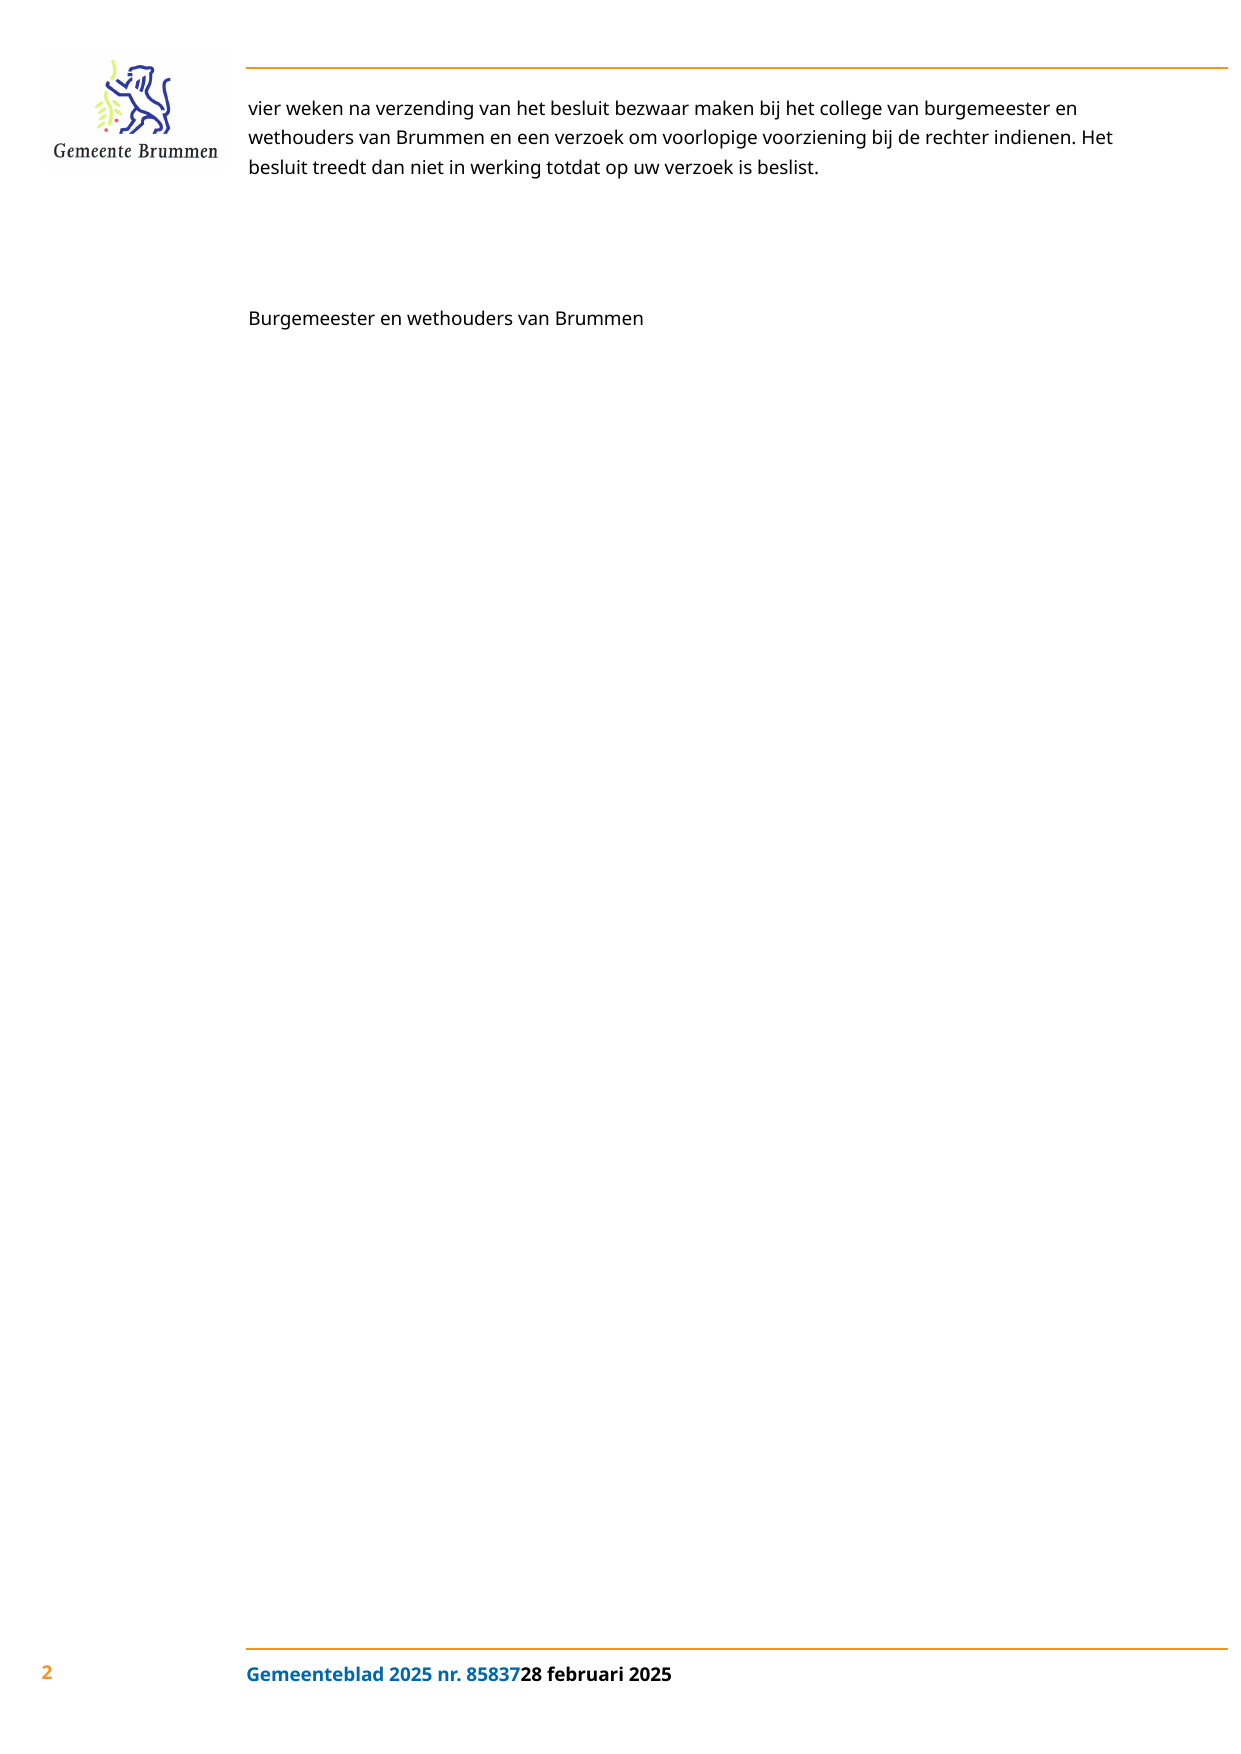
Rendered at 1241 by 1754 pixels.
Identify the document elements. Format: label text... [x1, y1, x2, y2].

text Burgemeester en wethouders van Brummen [248, 305, 1152, 331]
text vier weken na verzending van het besluit bezwaar maken bij het college van burgemeester en wethouders van Brummen en een verzoek om voorlopige voorziening bij de rechter indienen. Het besluit treedt dan niet in werking totdat op uw verzoek is beslist. [248, 95, 1152, 180]
picture [41, 47, 231, 172]
